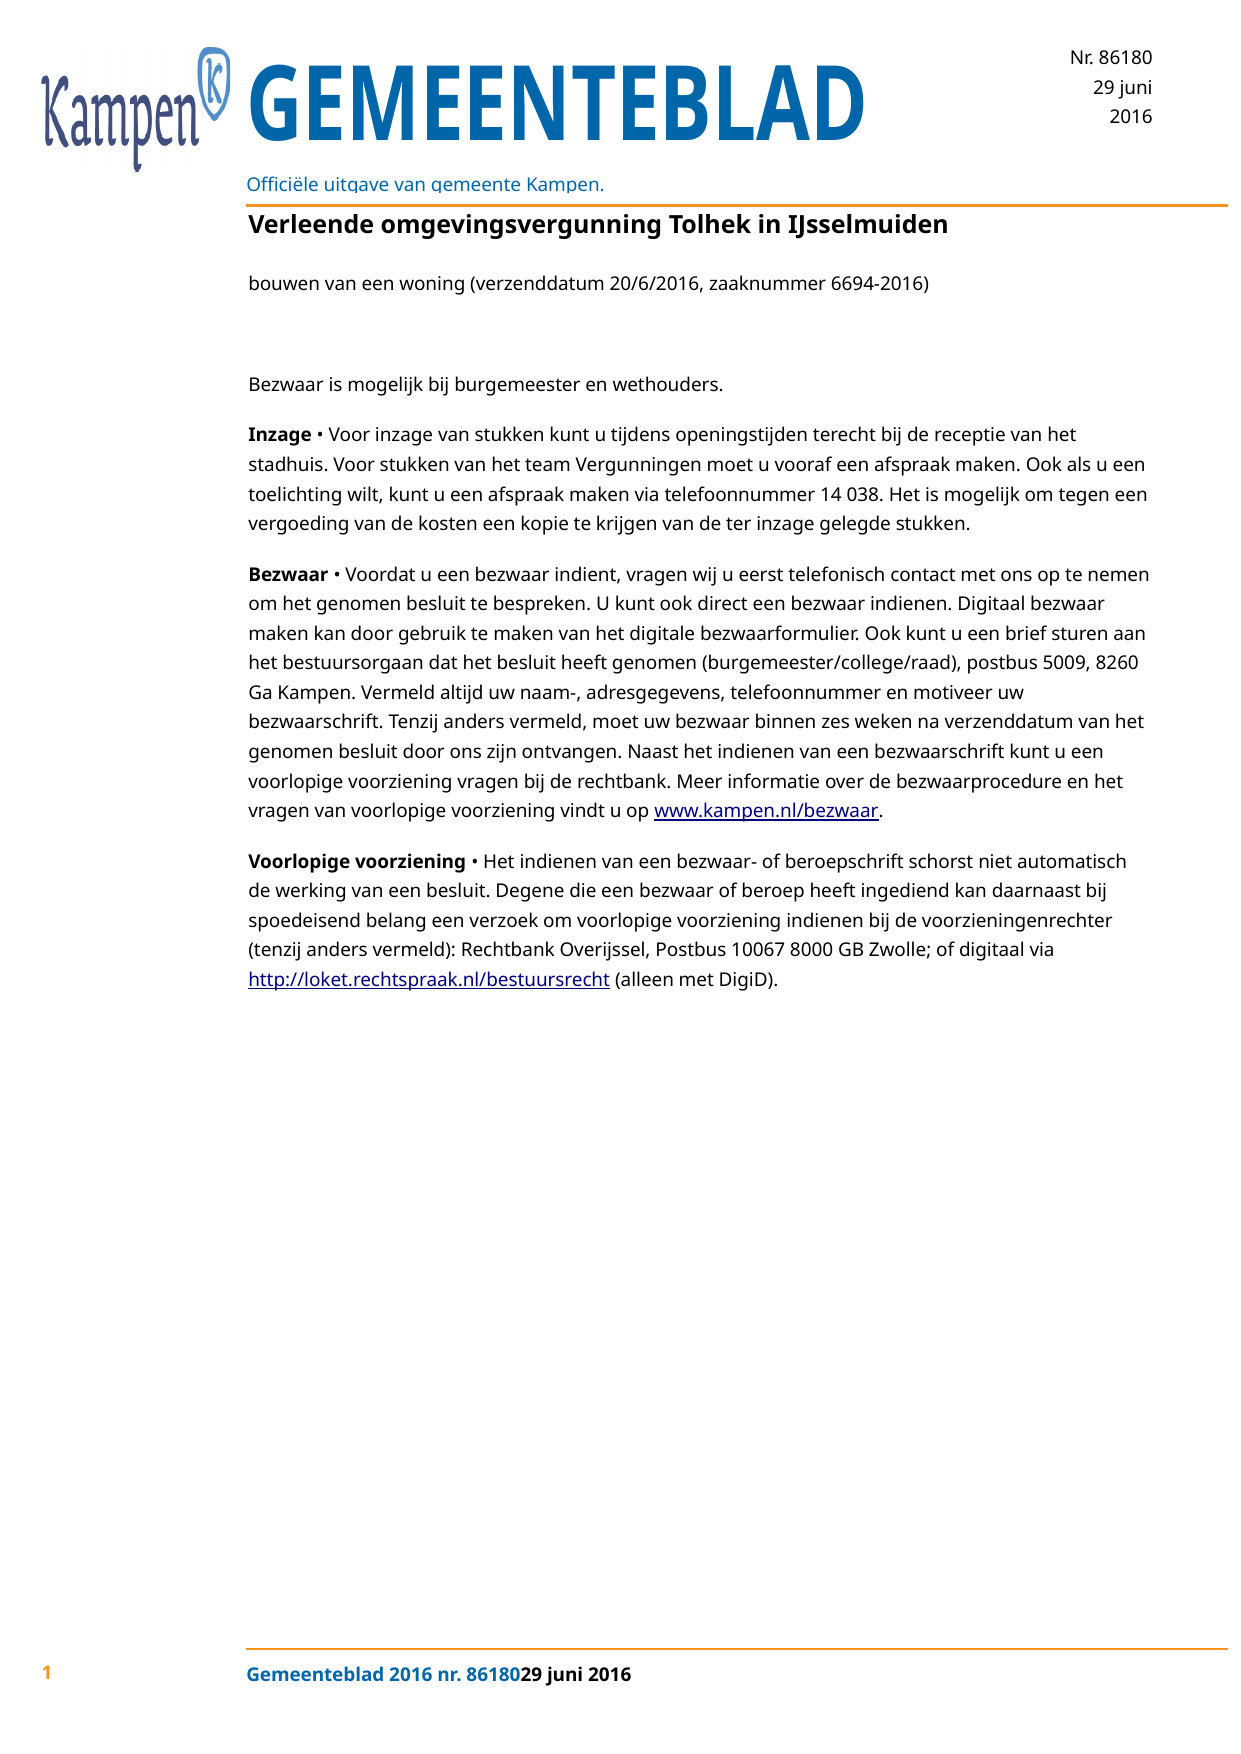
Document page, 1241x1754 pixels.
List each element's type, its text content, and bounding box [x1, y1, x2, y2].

text Bezwaar • Voordat u een bezwaar indient, vragen wij u eerst telefonisch contact met ons op te nemen om het genomen besluit te bespreken. U kunt ook direct een bezwaar indienen. Digitaal bezwaar maken kan door gebruik te maken van het digitale bezwaarformulier. Ook kunt u een brief sturen aan het bestuursorgaan dat het besluit heeft genomen (burgemeester/college/raad), postbus 5009, 8260 Ga Kampen. Vermeld altijd uw naam-, adresgegevens, telefoonnummer en motiveer uw bezwaarschrift. Tenzij anders vermeld, moet uw bezwaar binnen zes weken na verzenddatum van het genomen besluit door ons zijn ontvangen. Naast het indienen van een bezwaarschrift kunt u een voorlopige voorziening vragen bij de rechtbank. Meer informatie over de bezwaarprocedure en het vragen van voorlopige voorziening vindt u op www.kampen.nl/bezwaar. [248, 561, 1152, 823]
text bouwen van een woning (verzenddatum 20/6/2016, zaaknummer 6694-2016) [248, 270, 1152, 296]
text Verleende omgevingsvergunning Tolhek in IJsselmuiden [248, 207, 1152, 241]
text Inzage • Voor inzage van stukken kunt u tijdens openingstijden terecht bij de receptie van het stadhuis. Voor stukken van het team Vergunningen moet u vooraf een afspraak maken. Ook als u een toelichting wilt, kunt u een afspraak maken via telefoonnummer 14 038. Het is mogelijk om tegen een vergoeding van de kosten een kopie te krijgen van de ter inzage gelegde stukken. [248, 422, 1152, 536]
text Voorlopige voorziening • Het indienen van een bezwaar- of beroepschrift schorst niet automatisch de werking van een besluit. Degene die een bezwaar of beroep heeft ingediend kan daarnaast bij spoedeisend belang een verzoek om voorlopige voorziening indienen bij de voorzieningenrechter (tenzij anders vermeld): Rechtbank Overijssel, Postbus 10067 8000 GB Zwolle; of digitaal via http://loket.rechtspraak.nl/bestuursrecht (alleen met DigiD). [248, 848, 1152, 992]
picture [41, 47, 231, 172]
text Bezwaar is mogelijk bij burgemeester en wethouders. [248, 371, 1152, 397]
